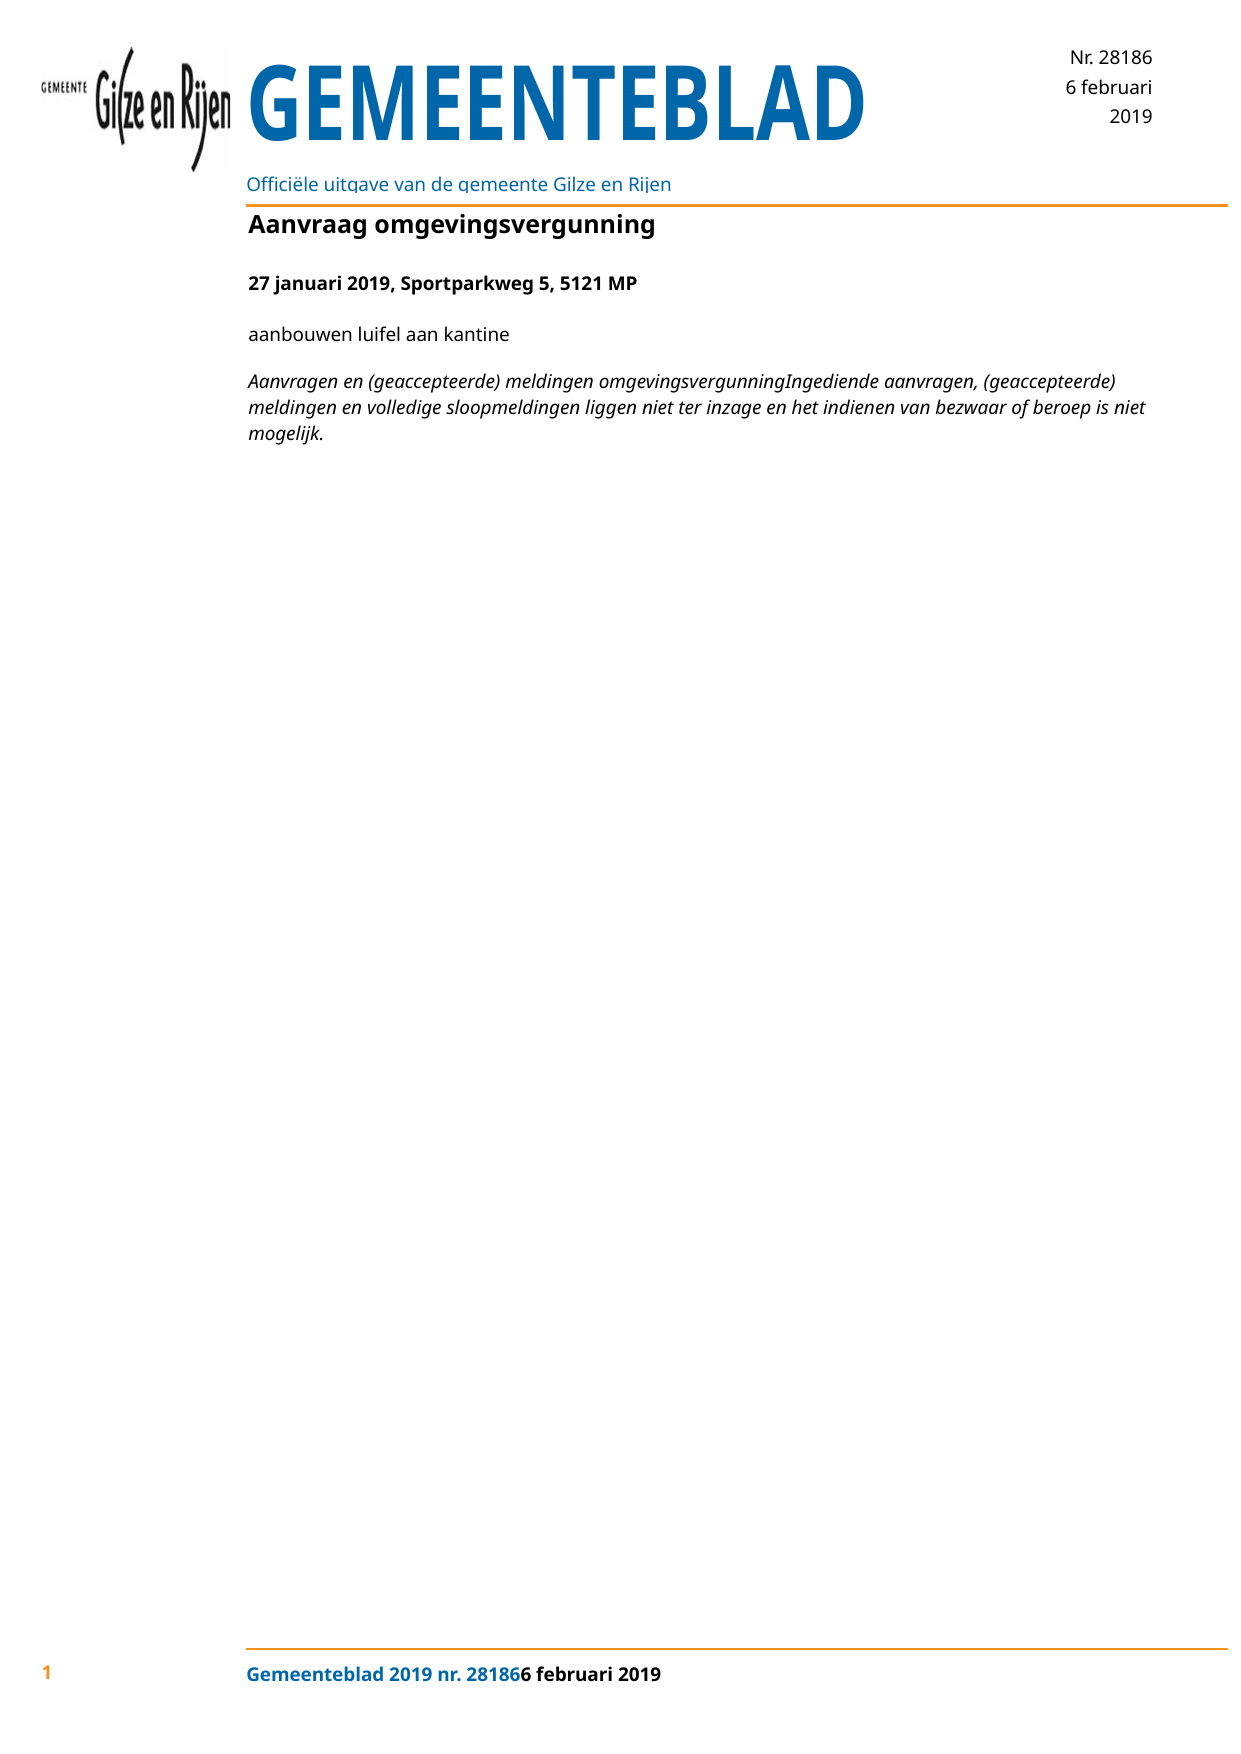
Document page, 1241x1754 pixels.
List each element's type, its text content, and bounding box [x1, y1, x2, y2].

text Aanvragen en (geaccepteerde) meldingen omgevingsvergunningIngediende aanvragen, (geaccepteerde) meldingen en volledige sloopmeldingen liggen niet ter inzage en het indienen van bezwaar of beroep is niet mogelijk. [248, 368, 1152, 446]
text 27 januari 2019, Sportparkweg 5, 5121 MP [248, 270, 1152, 296]
text Aanvraag omgevingsvergunning [248, 207, 1152, 241]
picture [41, 47, 231, 172]
text aanbouwen luifel aan kantine [248, 321, 1152, 346]
